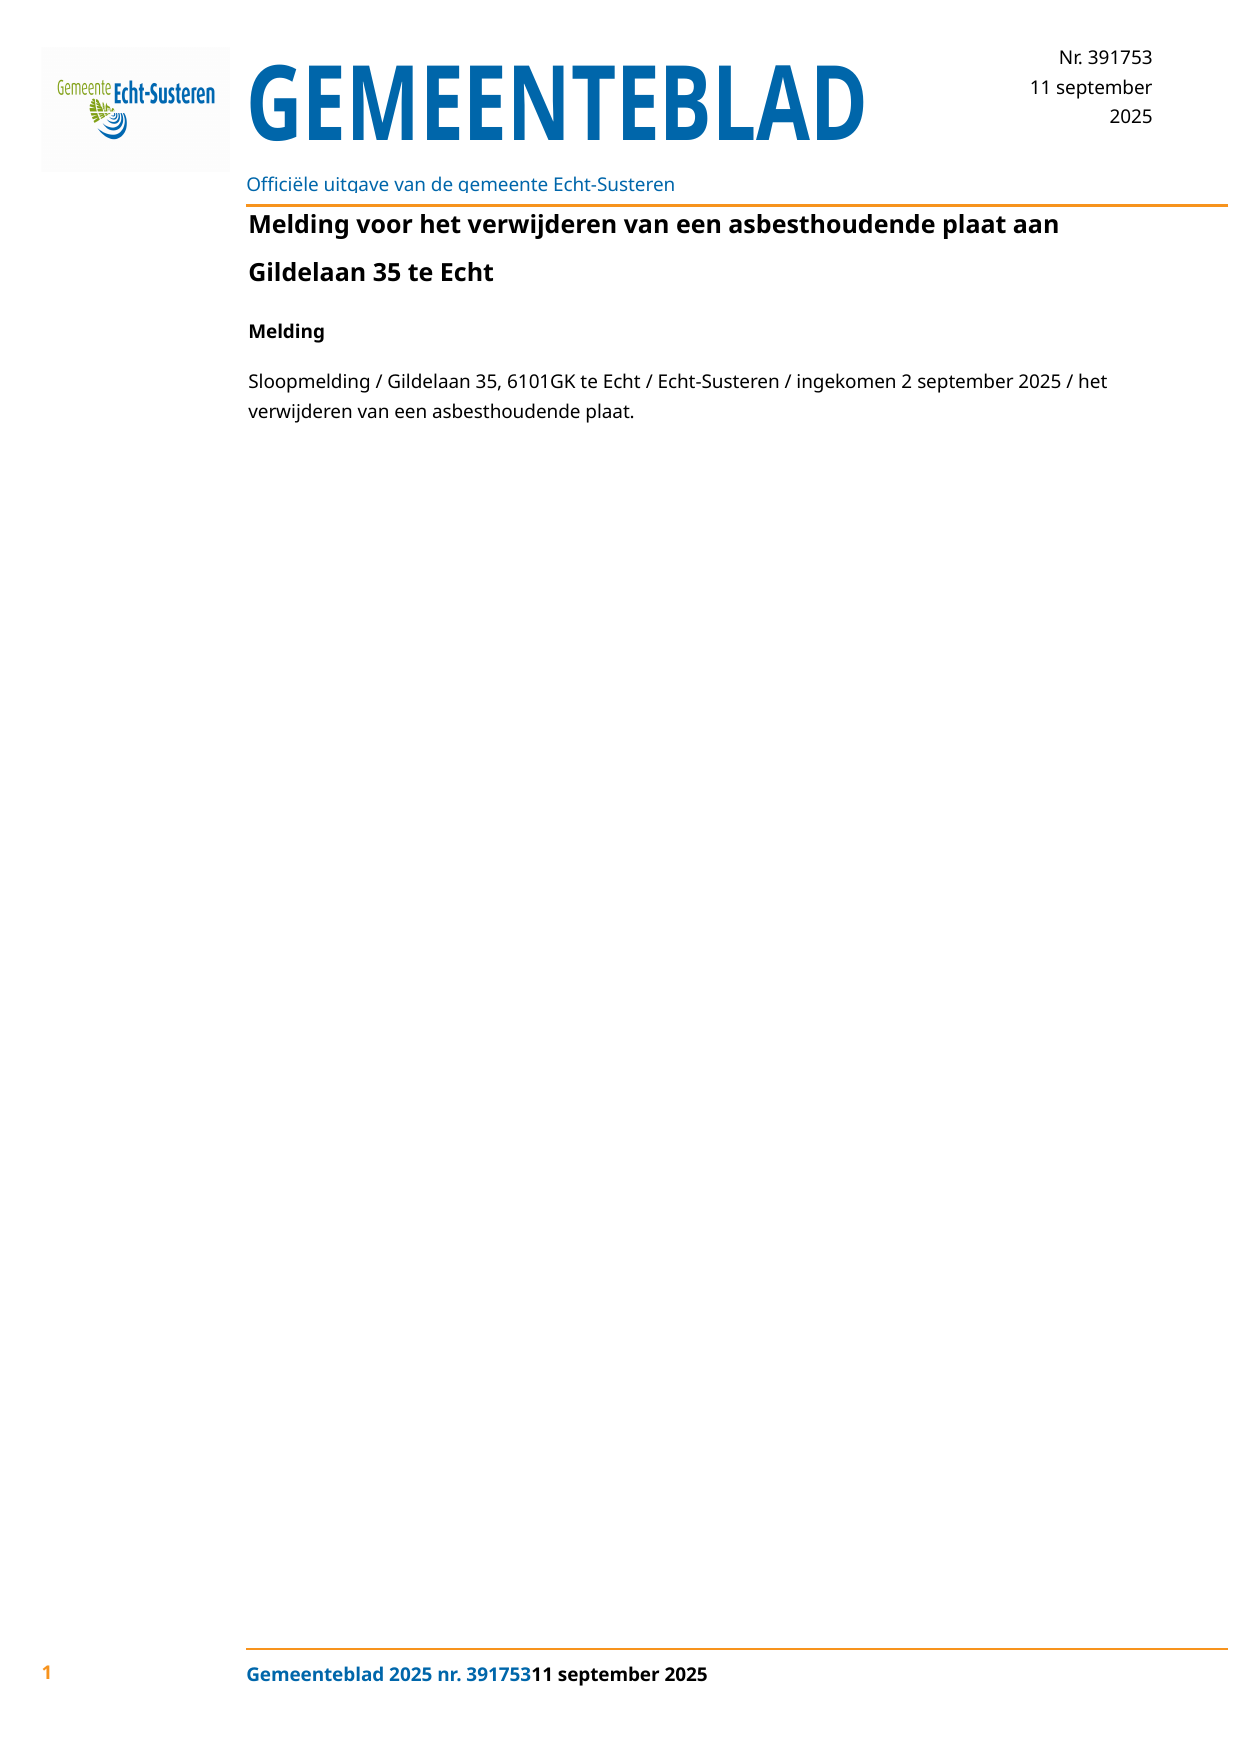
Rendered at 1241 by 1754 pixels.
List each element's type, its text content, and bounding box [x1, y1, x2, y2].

text Sloopmelding / Gildelaan 35, 6101GK te Echt / Echt-Susteren / ingekomen 2 september 2025 / het verwijderen van een asbesthoudende plaat. [248, 368, 1152, 424]
text Melding [248, 318, 1152, 344]
picture [41, 47, 231, 172]
text Melding voor het verwijderen van een asbesthoudende plaat aan Gildelaan 35 te Echt [248, 207, 1152, 288]
